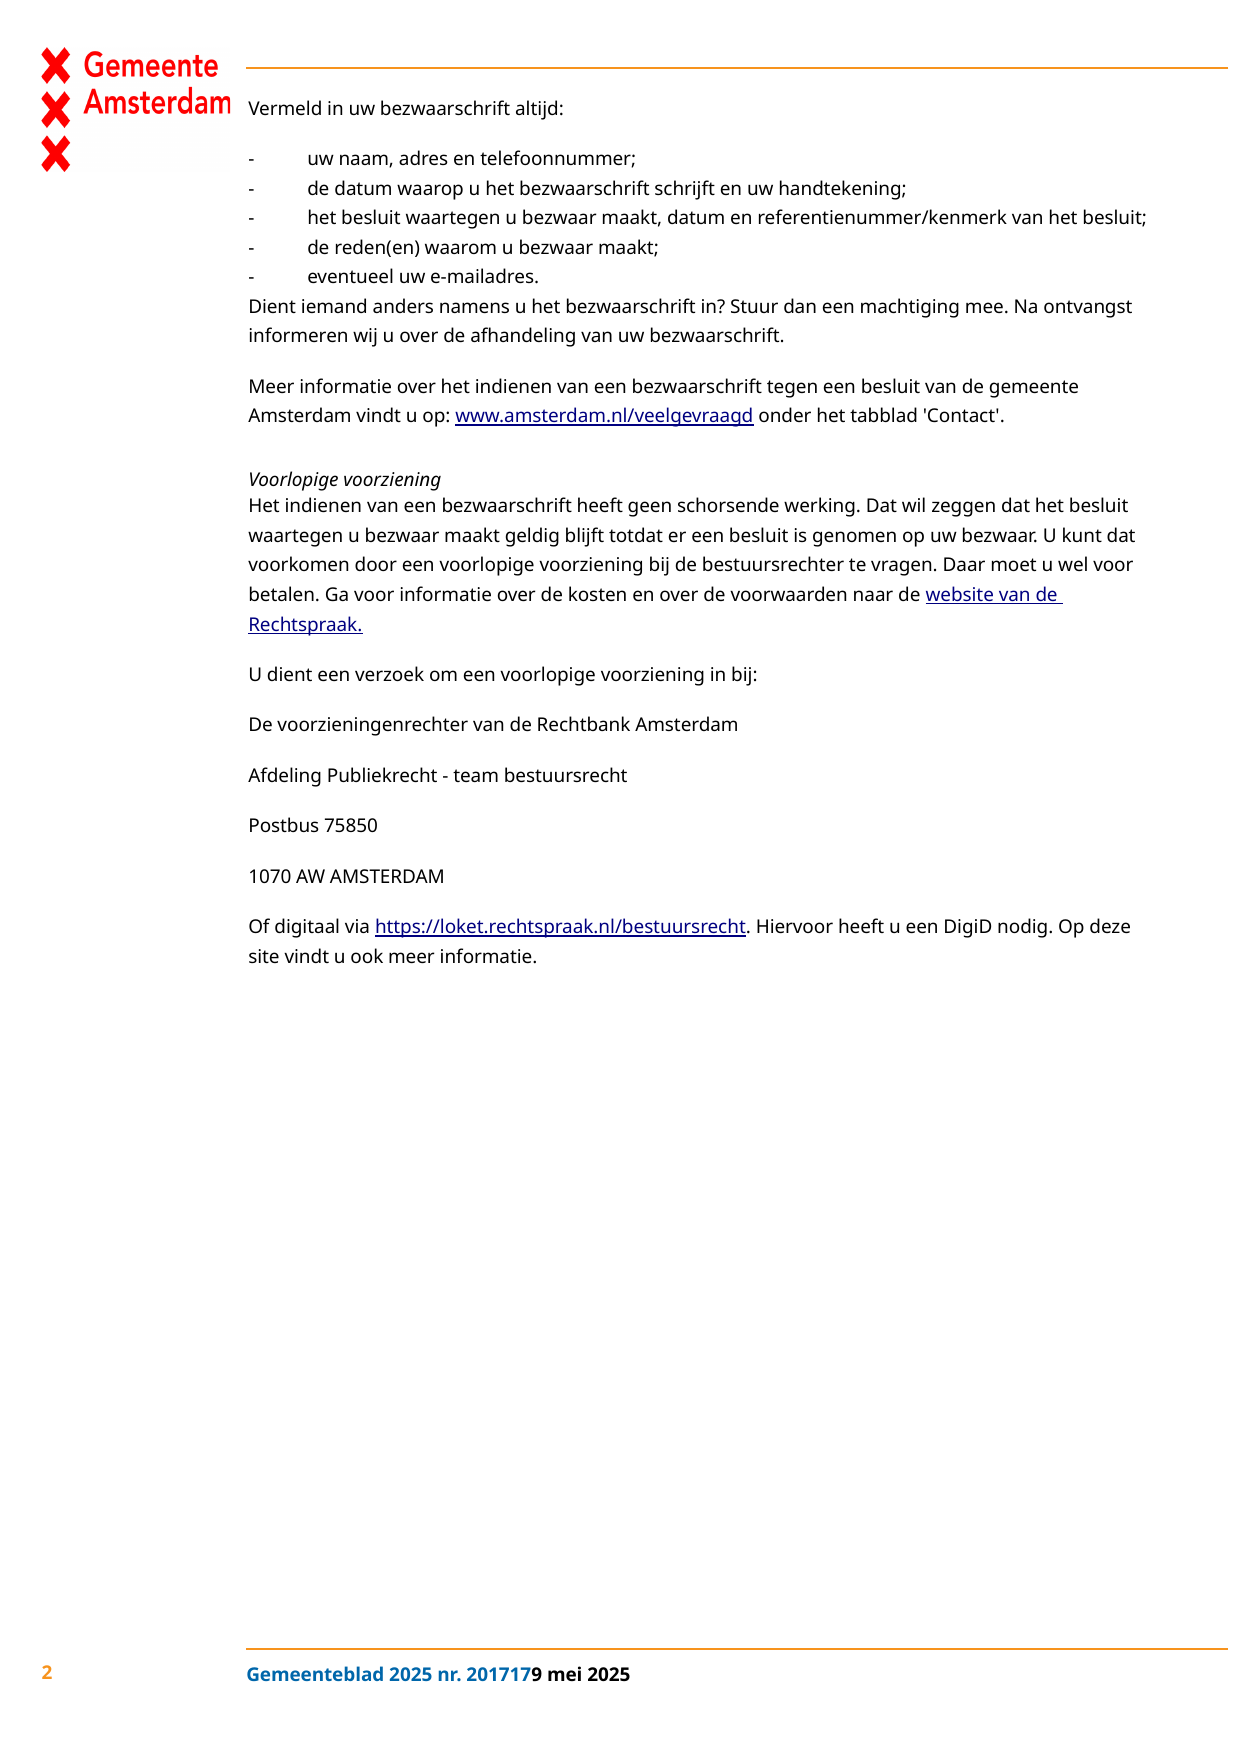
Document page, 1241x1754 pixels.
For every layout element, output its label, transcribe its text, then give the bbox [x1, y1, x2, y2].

list de reden(en) waarom u bezwaar maakt; [248, 234, 1152, 260]
list eventueel uw e-mailadres. [248, 263, 1152, 289]
text Dient iemand anders namens u het bezwaarschrift in? Stuur dan een machtiging mee. Na ontvangst informeren wij u over de afhandeling van uw bezwaarschrift. [248, 293, 1152, 348]
list uw naam, adres en telefoonnummer; [248, 145, 1152, 171]
list het besluit waartegen u bezwaar maakt, datum en referentienummer/kenmerk van het besluit; [248, 204, 1152, 230]
text De voorzieningenrechter van de Rechtbank Amsterdam [248, 712, 1152, 737]
text Voorlopige voorziening [248, 467, 1152, 492]
text Afdeling Publiekrecht - team bestuursrecht [248, 762, 1152, 788]
text Meer informatie over het indienen van een bezwaarschrift tegen een besluit van de gemeente Amsterdam vindt u op: www.amsterdam.nl/veelgevraagd onder het tabblad 'Contact'. [248, 373, 1152, 428]
text Het indienen van een bezwaarschrift heeft geen schorsende werking. Dat wil zeggen dat het besluit waartegen u bezwaar maakt geldig blijft totdat er een besluit is genomen op uw bezwaar. U kunt dat voorkomen door een voorlopige voorziening bij de bestuursrechter te vragen. Daar moet u wel voor betalen. Ga voor informatie over de kosten en over de voorwaarden naar de website van de Rechtspraak. [248, 492, 1152, 636]
picture [41, 47, 231, 172]
text Vermeld in uw bezwaarschrift altijd: [248, 95, 1152, 121]
list de datum waarop u het bezwaarschrift schrijft en uw handtekening; [248, 175, 1152, 201]
text 1070 AW AMSTERDAM [248, 863, 1152, 888]
text Of digitaal via https://loket.rechtspraak.nl/bestuursrecht. Hiervoor heeft u een DigiD nodig. Op deze site vindt u ook meer informatie. [248, 913, 1152, 968]
text U dient een verzoek om een voorlopige voorziening in bij: [248, 661, 1152, 687]
text Postbus 75850 [248, 812, 1152, 838]
